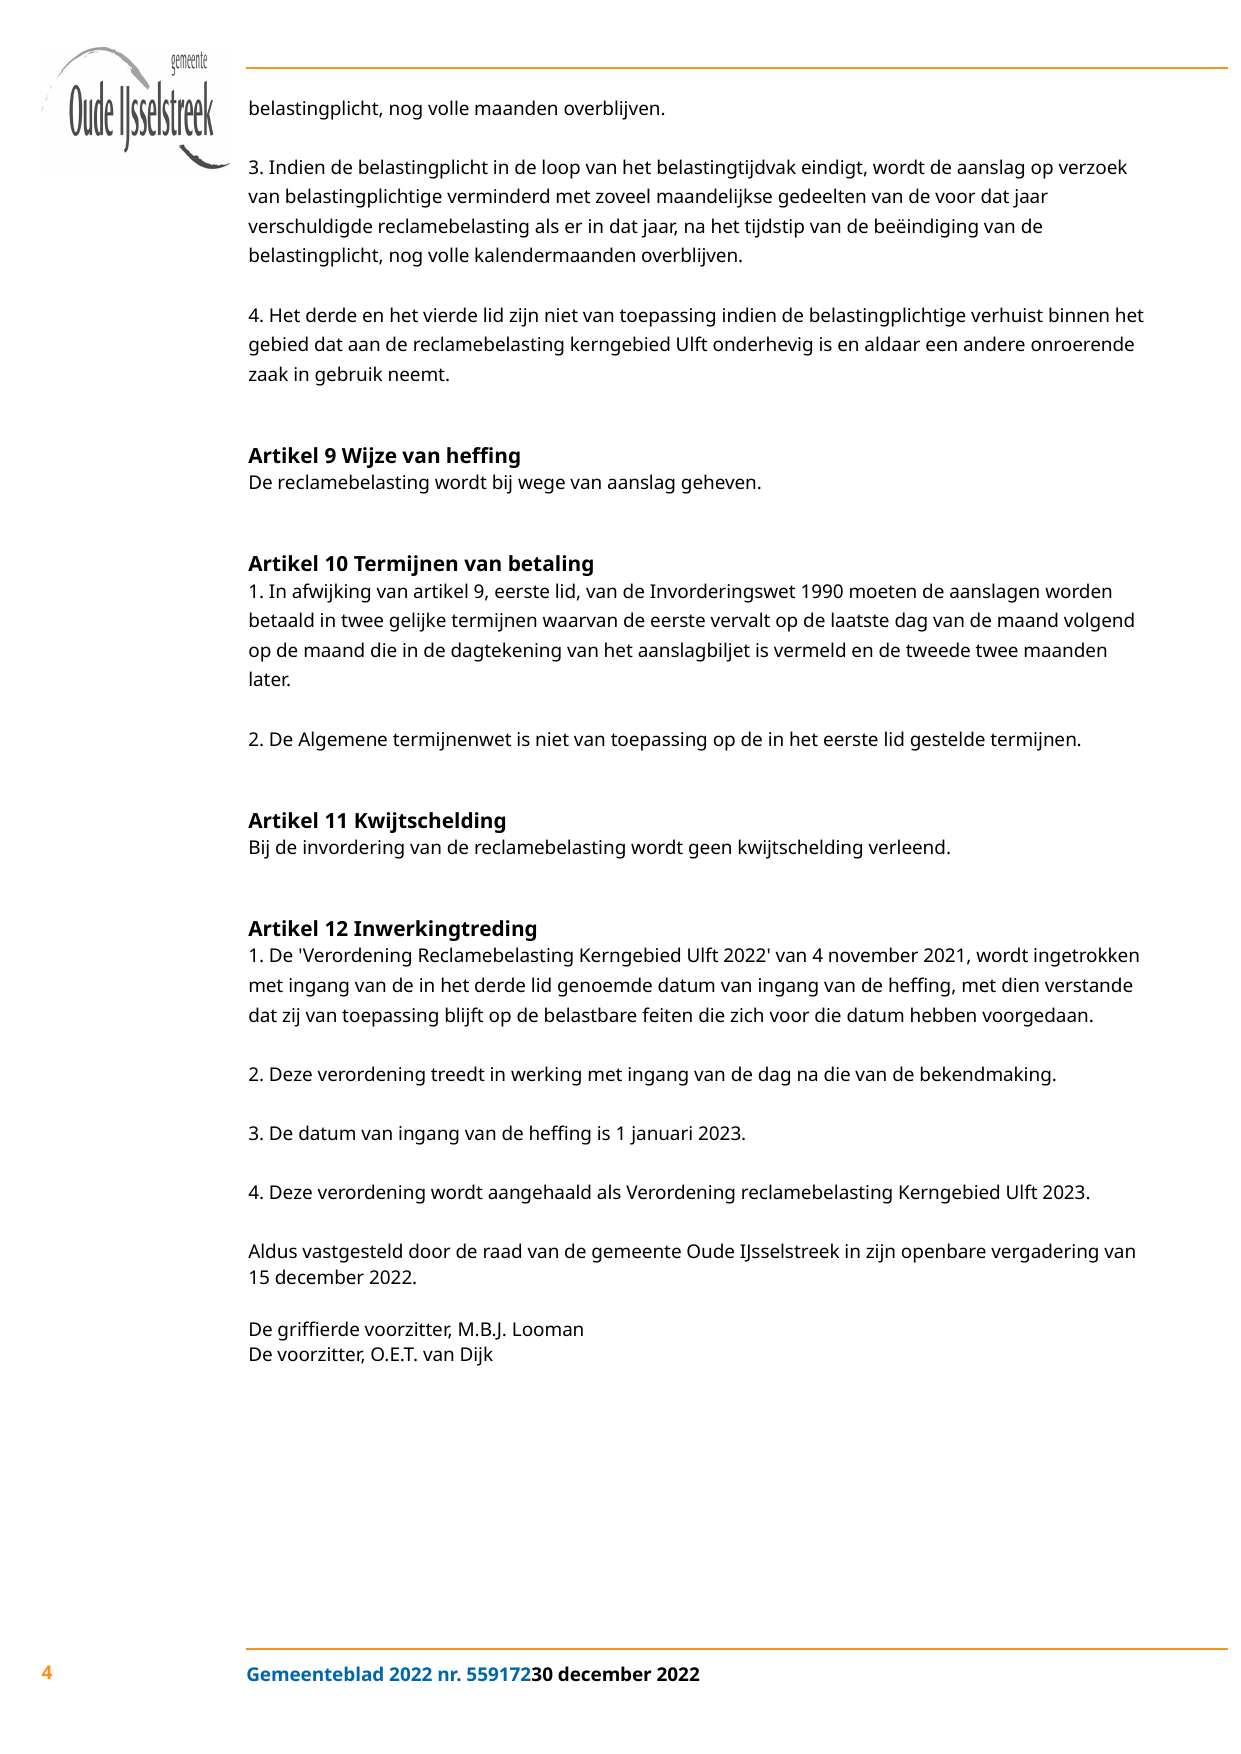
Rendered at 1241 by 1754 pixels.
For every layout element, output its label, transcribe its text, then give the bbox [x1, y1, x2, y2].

text 15 december 2022. [248, 1264, 1152, 1290]
text 2. De Algemene termijnenwet is niet van toepassing op de in het eerste lid gestelde termijnen. [248, 726, 1152, 752]
text 2. Deze verordening treedt in werking met ingang van de dag na die van de bekendmaking. [248, 1061, 1152, 1087]
text De voorzitter, O.E.T. van Dijk [248, 1341, 1152, 1367]
text 1. In afwijking van artikel 9, eerste lid, van de Invorderingswet 1990 moeten de aanslagen worden betaald in twee gelijke termijnen waarvan de eerste vervalt op de laatste dag van de maand volgend op de maand die in de dagtekening van het aanslagbiljet is vermeld en de tweede twee maanden later. [248, 578, 1152, 692]
text 4. Het derde en het vierde lid zijn niet van toepassing indien de belastingplichtige verhuist binnen het gebied dat aan de reclamebelasting kerngebied Ulft onderhevig is en aldaar een andere onroerende zaak in gebruik neemt. [248, 302, 1152, 387]
text 4. Deze verordening wordt aangehaald als Verordening reclamebelasting Kerngebied Ulft 2023. [248, 1179, 1152, 1205]
text 3. Indien de belastingplicht in de loop van het belastingtijdvak eindigt, wordt de aanslag op verzoek van belastingplichtige verminderd met zoveel maandelijkse gedeelten van de voor dat jaar verschuldigde reclamebelasting als er in dat jaar, na het tijdstip van de beëindiging van de belastingplicht, nog volle kalendermaanden overblijven. [248, 154, 1152, 268]
text Artikel 12 Inwerkingtreding [248, 914, 1152, 943]
text Aldus vastgesteld door de raad van de gemeente Oude IJsselstreek in zijn openbare vergadering van [248, 1238, 1152, 1264]
picture [41, 47, 231, 172]
text Artikel 9 Wijze van heffing [248, 441, 1152, 469]
text De griffierde voorzitter, M.B.J. Looman [248, 1316, 1152, 1341]
text De reclamebelasting wordt bij wege van aanslag geheven. [248, 469, 1152, 495]
text Bij de invordering van de reclamebelasting wordt geen kwijtschelding verleend. [248, 834, 1152, 860]
text belastingplicht, nog volle maanden overblijven. [248, 95, 1152, 121]
text 1. De 'Verordening Reclamebelasting Kerngebied Ulft 2022' van 4 november 2021, wordt ingetrokken met ingang van de in het derde lid genoemde datum van ingang van de heffing, met dien verstande dat zij van toepassing blijft op de belastbare feiten die zich voor die datum hebben voorgedaan. [248, 943, 1152, 1028]
text Artikel 11 Kwijtschelding [248, 806, 1152, 834]
text Artikel 10 Termijnen van betaling [248, 549, 1152, 578]
text 3. De datum van ingang van de heffing is 1 januari 2023. [248, 1120, 1152, 1146]
